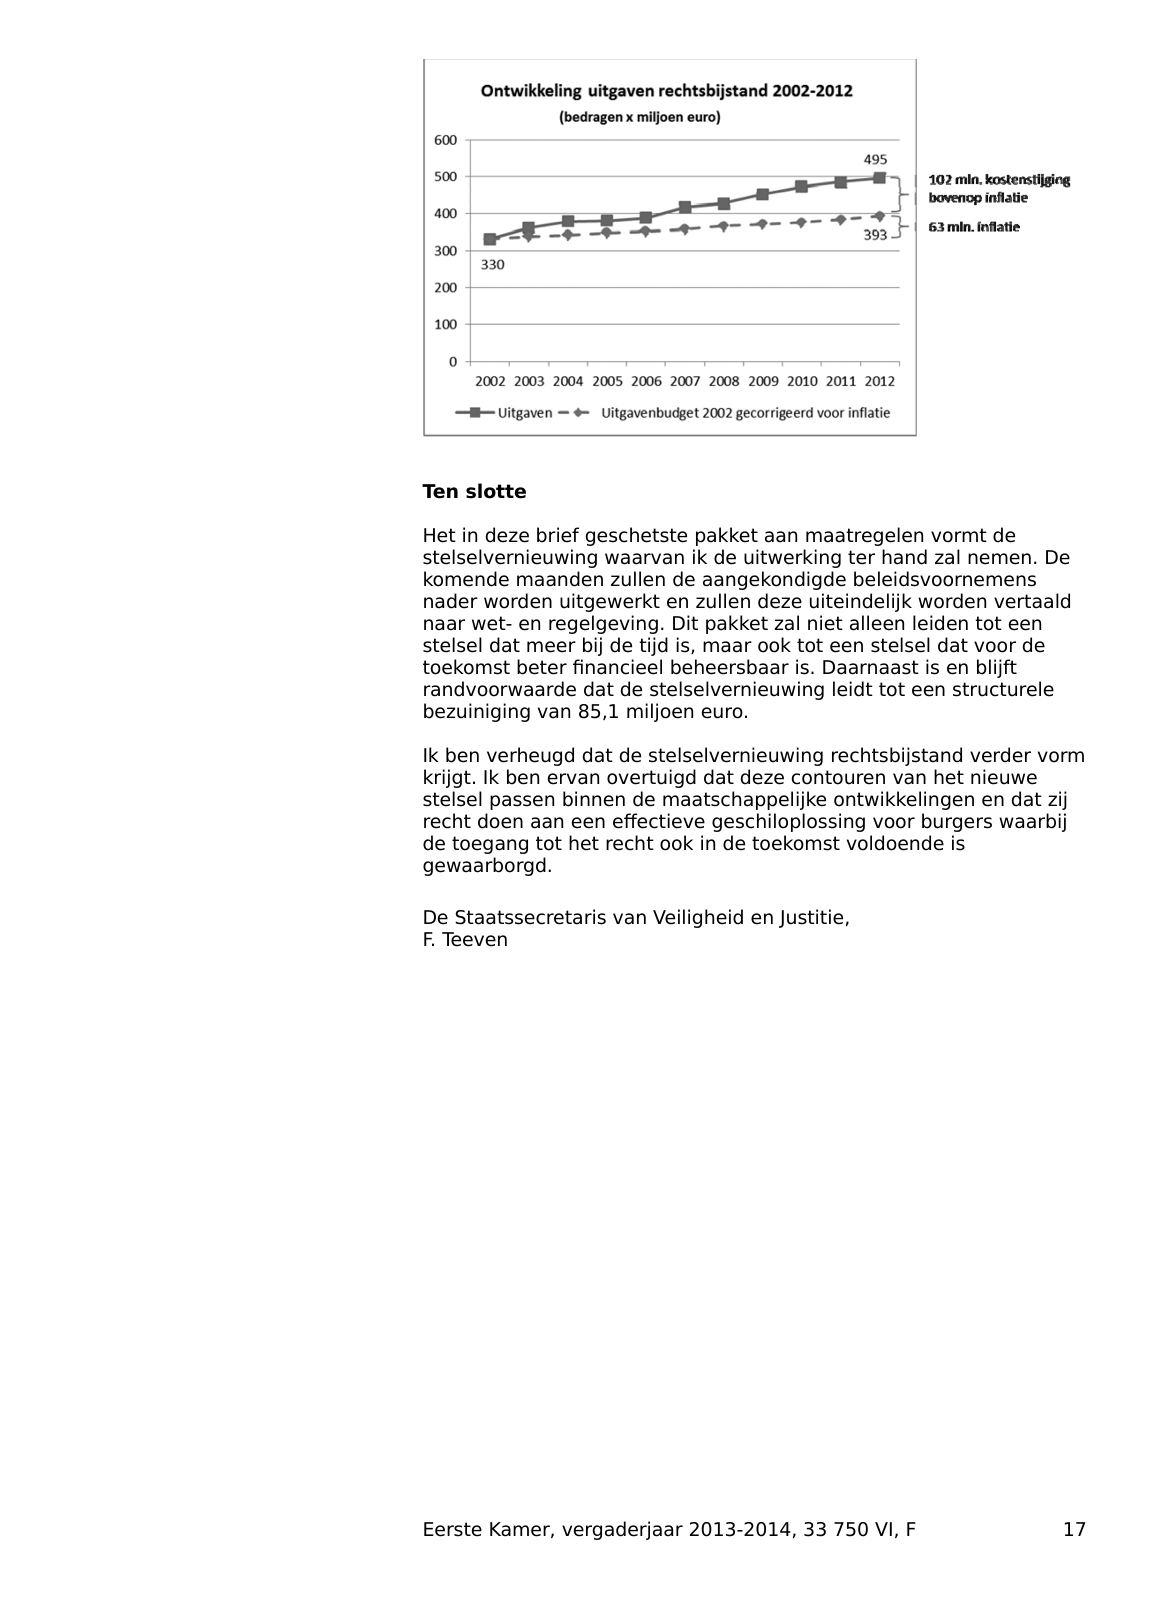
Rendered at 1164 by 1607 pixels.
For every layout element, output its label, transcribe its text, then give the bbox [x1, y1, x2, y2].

subtitle Ten slotte [422, 481, 1087, 503]
text Ik ben verheugd dat de stelselvernieuwing rechtsbijstand verder vorm krijgt. Ik ben ervan overtuigd dat deze contouren van het nieuwe stelsel passen binnen de maatschappelijke ontwikkelingen en dat zij recht doen aan een effectieve geschiloplossing voor burgers waarbij de toegang tot het recht ook in de toekomst voldoende is gewaarborgd. [422, 745, 1087, 877]
picture [422, 59, 1072, 437]
text De Staatssecretaris van Veiligheid en Justitie, F. Teeven [422, 907, 1087, 951]
text Het in deze brief geschetste pakket aan maatregelen vormt de stelselvernieuwing waarvan ik de uitwerking ter hand zal nemen. De komende maanden zullen de aangekondigde beleidsvoornemens nader worden uitgewerkt en zullen deze uiteindelijk worden vertaald naar wet- en regelgeving. Dit pakket zal niet alleen leiden tot een stelsel dat meer bij de tijd is, maar ook tot een stelsel dat voor de toekomst beter financieel beheersbaar is. Daarnaast is en blijft randvoorwaarde dat de stelselvernieuwing leidt tot een structurele bezuiniging van 85,1 miljoen euro. [422, 525, 1087, 723]
